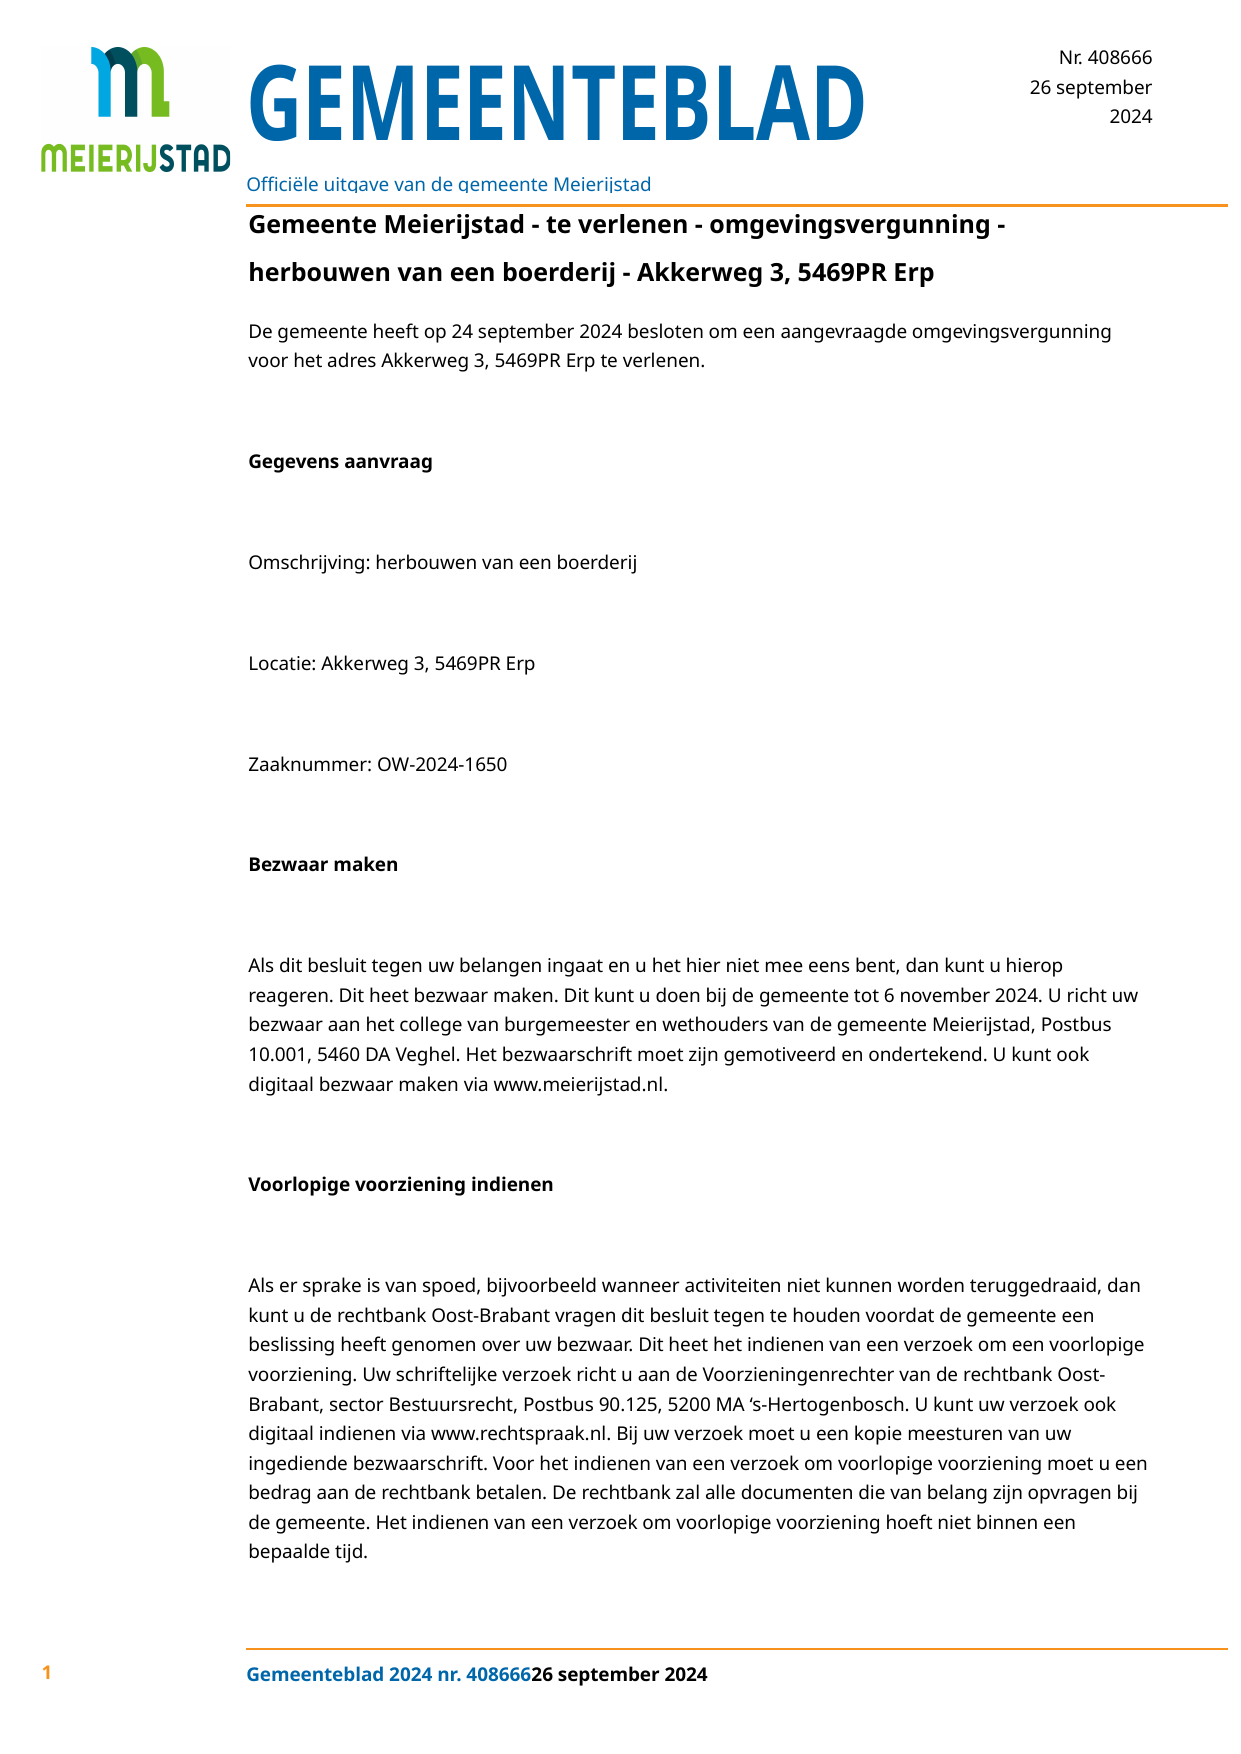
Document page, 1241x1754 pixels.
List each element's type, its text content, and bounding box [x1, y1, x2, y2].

text Voorlopige voorziening indienen [248, 1172, 1152, 1197]
text Bezwaar maken [248, 852, 1152, 877]
text Omschrijving: herbouwen van een boerderij [248, 549, 1152, 575]
picture [41, 47, 231, 172]
text De gemeente heeft op 24 september 2024 besloten om een aangevraagde omgevingsvergunning voor het adres Akkerweg 3, 5469PR Erp te verlenen. [248, 318, 1152, 373]
text Locatie: Akkerweg 3, 5469PR Erp [248, 650, 1152, 676]
text Als er sprake is van spoed, bijvoorbeeld wanneer activiteiten niet kunnen worden teruggedraaid, dan kunt u de rechtbank Oost-Brabant vragen dit besluit tegen te houden voordat de gemeente een beslissing heeft genomen over uw bezwaar. Dit heet het indienen van een verzoek om een voorlopige voorziening. Uw schriftelijke verzoek richt u aan de Voorzieningenrechter van de rechtbank Oost-Brabant, sector Bestuursrecht, Postbus 90.125, 5200 MA ‘s-Hertogenbosch. U kunt uw verzoek ook digitaal indienen via www.rechtspraak.nl. Bij uw verzoek moet u een kopie meesturen van uw ingediende bezwaarschrift. Voor het indienen van een verzoek om voorlopige voorziening moet u een bedrag aan de rechtbank betalen. De rechtbank zal alle documenten die van belang zijn opvragen bij de gemeente. Het indienen van een verzoek om voorlopige voorziening hoeft niet binnen een bepaalde tijd. [248, 1272, 1152, 1564]
text Gemeente Meierijstad - te verlenen - omgevingsvergunning - herbouwen van een boerderij - Akkerweg 3, 5469PR Erp [248, 207, 1152, 288]
text Zaaknummer: OW-2024-1650 [248, 751, 1152, 777]
text Gegevens aanvraag [248, 448, 1152, 474]
text Als dit besluit tegen uw belangen ingaat en u het hier niet mee eens bent, dan kunt u hierop reageren. Dit heet bezwaar maken. Dit kunt u doen bij de gemeente tot 6 november 2024. U richt uw bezwaar aan het college van burgemeester en wethouders van de gemeente Meierijstad, Postbus 10.001, 5460 DA Veghel. Het bezwaarschrift moet zijn gemotiveerd en ondertekend. U kunt ook digitaal bezwaar maken via www.meierijstad.nl. [248, 952, 1152, 1097]
